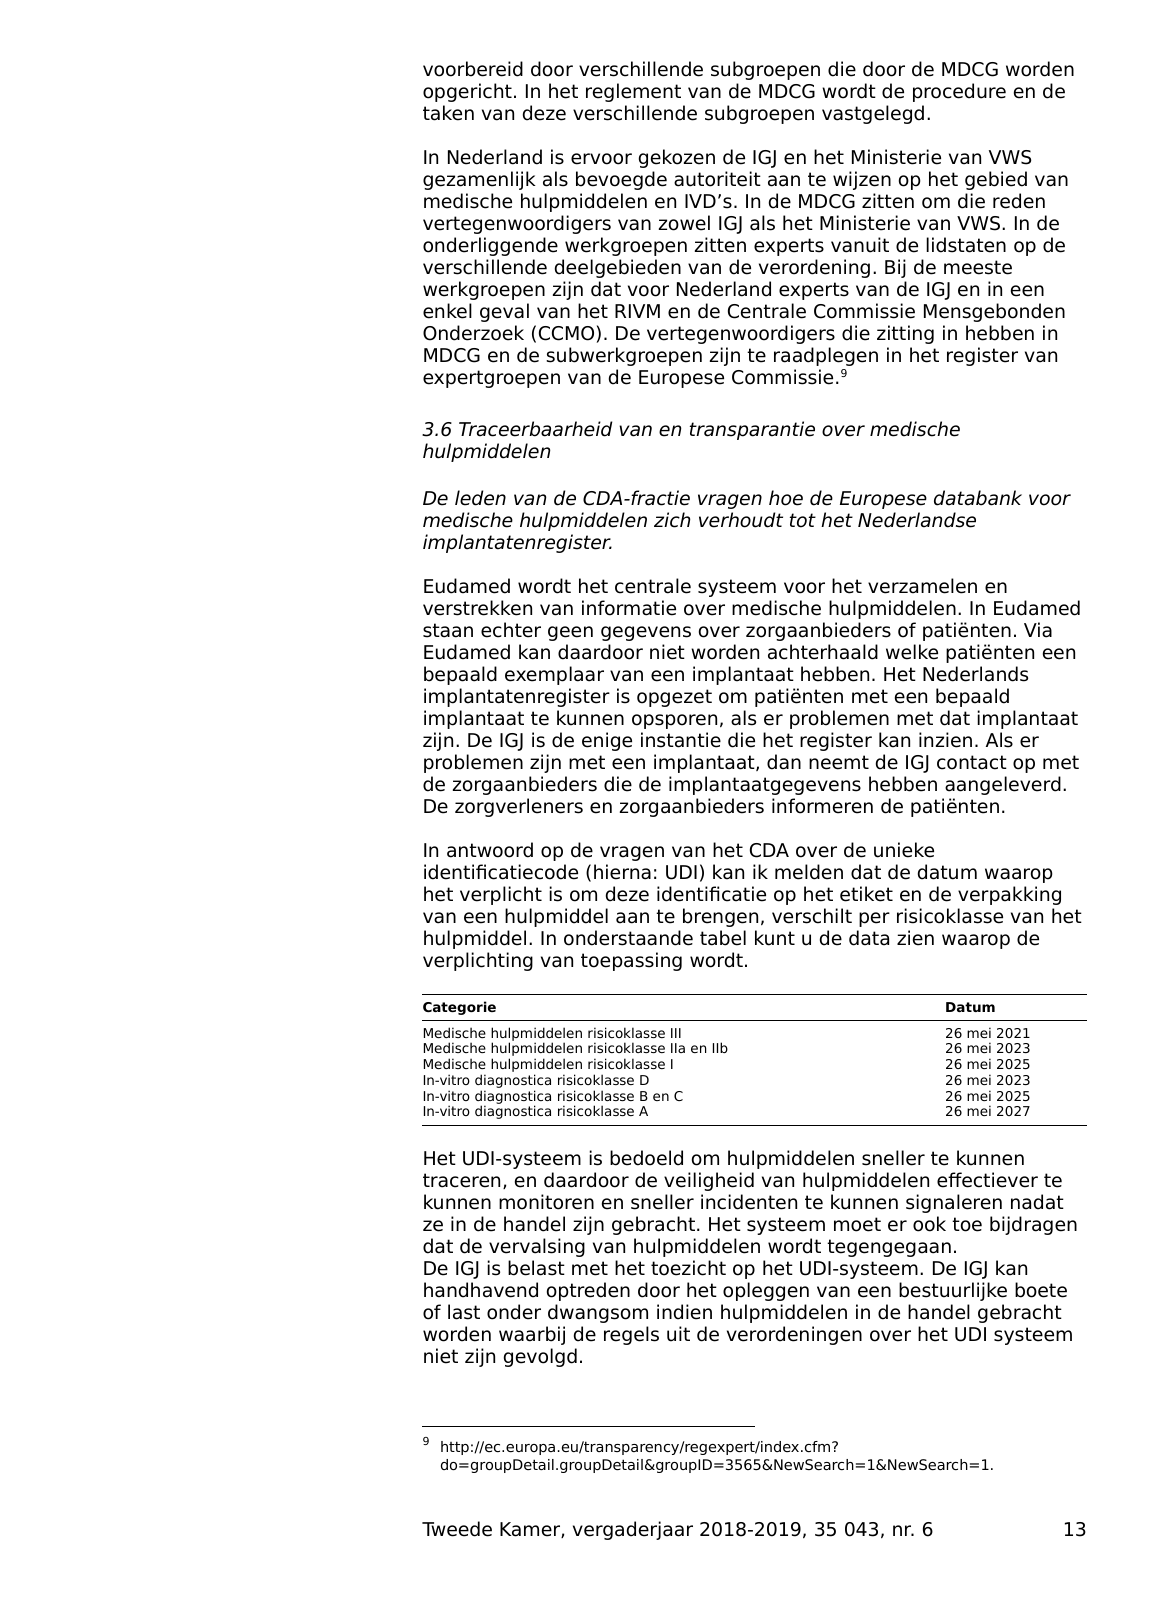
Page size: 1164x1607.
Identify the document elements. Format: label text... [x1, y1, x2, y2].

table_cell Medische hulpmiddelen risicoklasse III [422, 1021, 939, 1041]
text Eudamed wordt het centrale systeem voor het verzamelen en verstrekken van informatie over medische hulpmiddelen. In Eudamed staan echter geen gegevens over zorgaanbieders of patiënten. Via Eudamed kan daardoor niet worden achterhaald welke patiënten een bepaald exemplaar van een implantaat hebben. Het Nederlands implantatenregister is opgezet om patiënten met een bepaald implantaat te kunnen opsporen, als er problemen met dat implantaat zijn. De IGJ is de enige instantie die het register kan inzien. Als er problemen zijn met een implantaat, dan neemt de IGJ contact op met de zorgaanbieders die de implantaatgegevens hebben aangeleverd. De zorgverleners en zorgaanbieders informeren de patiënten. [422, 576, 1087, 818]
table_cell In-vitro diagnostica risicoklasse A [422, 1104, 939, 1125]
text In Nederland is ervoor gekozen de IGJ en het Ministerie van VWS gezamenlijk als bevoegde autoriteit aan te wijzen op het gebied van medische hulpmiddelen en IVD’s. In de MDCG zitten om die reden vertegenwoordigers van zowel IGJ als het Ministerie van VWS. In de onderliggende werkgroepen zitten experts vanuit de lidstaten op de verschillende deelgebieden van de verordening. Bij de meeste werkgroepen zijn dat voor Nederland experts van de IGJ en in een enkel geval van het RIVM en de Centrale Commissie Mensgebonden Onderzoek (CCMO). De vertegenwoordigers die zitting in hebben in MDCG en de subwerkgroepen zijn te raadplegen in het register van expertgroepen van de Europese Commissie. [422, 147, 1087, 389]
table_cell 26 mei 2027 [939, 1104, 1087, 1125]
text De IGJ is belast met het toezicht op het UDI-systeem. De IGJ kan handhavend optreden door het opleggen van een bestuurlijke boete of last onder dwangsom indien hulpmiddelen in de handel gebracht worden waarbij de regels uit de verordeningen over het UDI systeem niet zijn gevolgd. [422, 1258, 1087, 1368]
text voorbereid door verschillende subgroepen die door de MDCG worden opgericht. In het reglement van de MDCG wordt de procedure en de taken van deze verschillende subgroepen vastgelegd. [422, 59, 1087, 125]
text http://ec.europa.eu/transparency/regexpert/index.cfm?do=groupDetail.groupDetail&groupID=3565&NewSearch=1&NewSearch=1. [422, 1435, 1087, 1474]
table_header Datum [939, 995, 1087, 1020]
text In antwoord op de vragen van het CDA over de unieke identificatiecode (hierna: UDI) kan ik melden dat de datum waarop het verplicht is om deze identificatie op het etiket en de verpakking van een hulpmiddel aan te brengen, verschilt per risicoklasse van het hulpmiddel. In onderstaande tabel kunt u de data zien waarop de verplichting van toepassing wordt. [422, 840, 1087, 972]
table_cell In-vitro diagnostica risicoklasse B en C [422, 1089, 939, 1104]
table_header Categorie [422, 995, 939, 1020]
table_cell 26 mei 2023 [939, 1073, 1087, 1088]
subtitle 3.6 Traceerbaarheid van en transparantie over medische hulpmiddelen [422, 419, 1087, 463]
table_cell 26 mei 2025 [939, 1089, 1087, 1104]
table_cell In-vitro diagnostica risicoklasse D [422, 1073, 939, 1088]
text De leden van de CDA-fractie vragen hoe de Europese databank voor medische hulpmiddelen zich verhoudt tot het Nederlandse implantatenregister. [422, 488, 1087, 554]
table_cell Medische hulpmiddelen risicoklasse IIa en IIb [422, 1041, 939, 1057]
text Het UDI-systeem is bedoeld om hulpmiddelen sneller te kunnen traceren, en daardoor de veiligheid van hulpmiddelen effectiever te kunnen monitoren en sneller incidenten te kunnen signaleren nadat ze in de handel zijn gebracht. Het systeem moet er ook toe bijdragen dat de vervalsing van hulpmiddelen wordt tegengegaan. [422, 1148, 1087, 1258]
table_cell 26 mei 2023 [939, 1041, 1087, 1057]
table_cell 26 mei 2025 [939, 1057, 1087, 1073]
table_cell 26 mei 2021 [939, 1021, 1087, 1041]
table_cell Medische hulpmiddelen risicoklasse I [422, 1057, 939, 1073]
